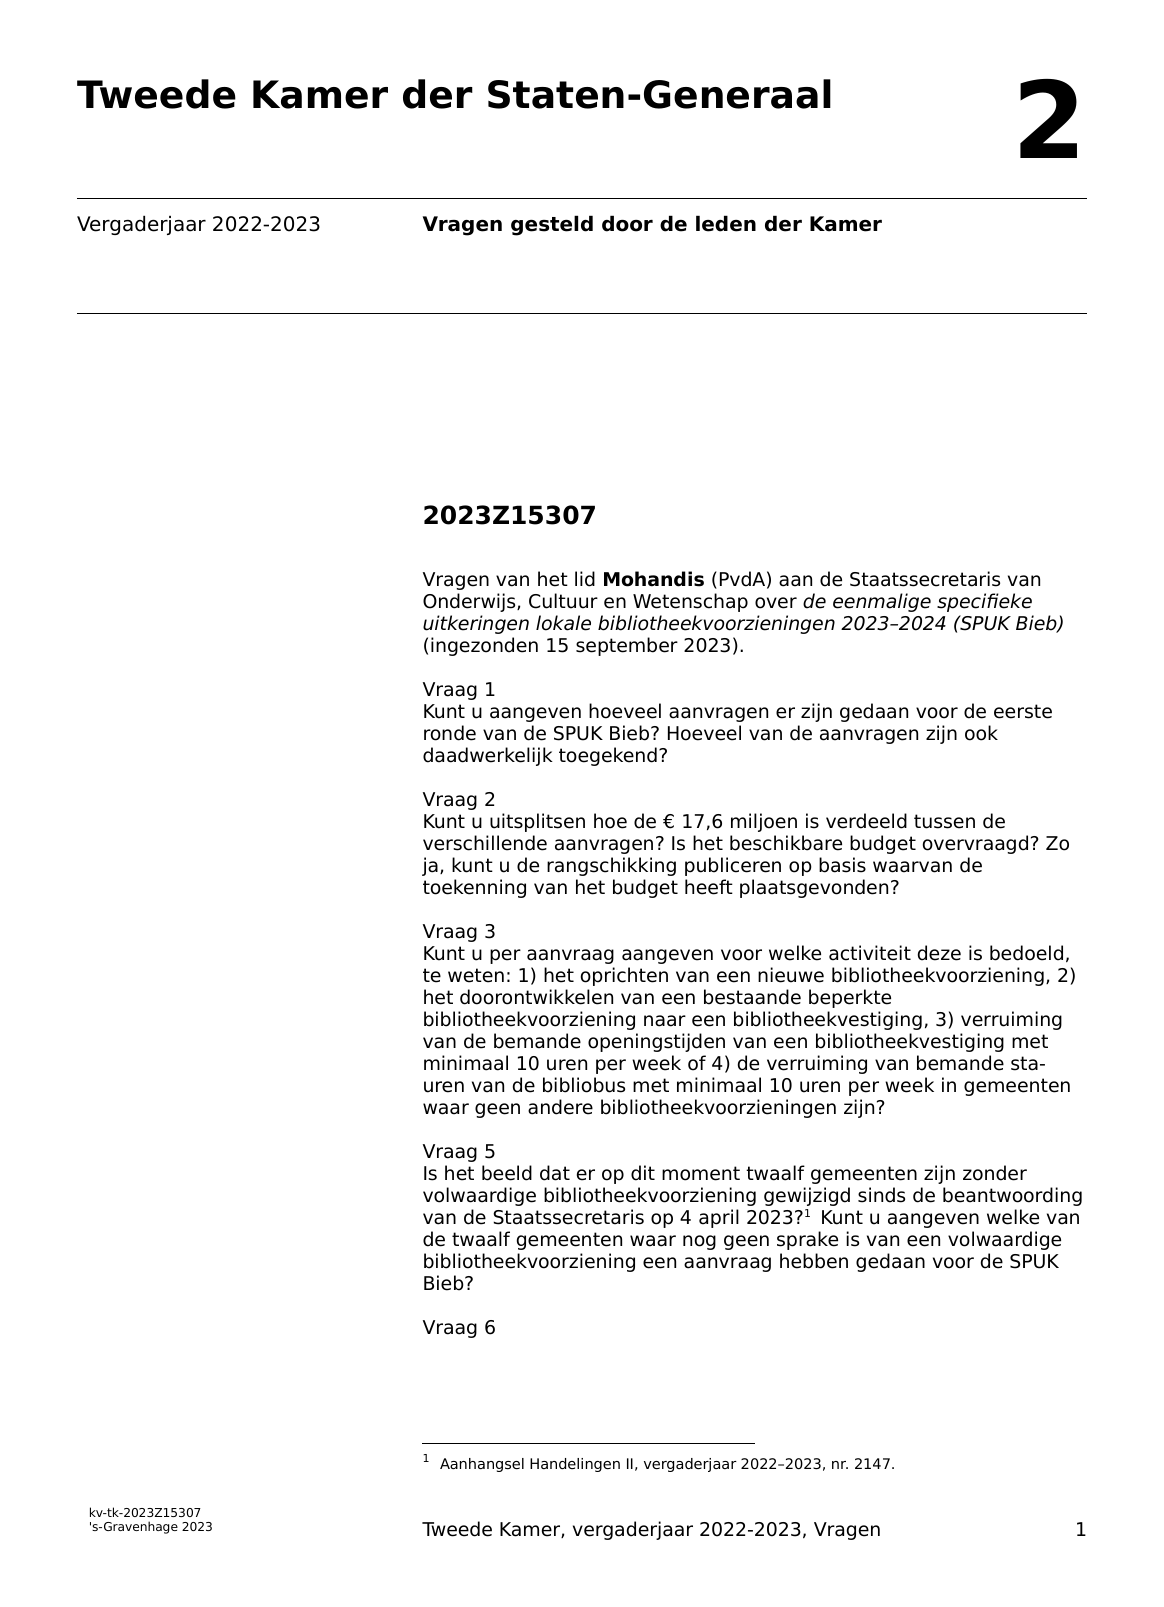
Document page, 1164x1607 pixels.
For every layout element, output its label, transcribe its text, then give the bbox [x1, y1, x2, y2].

text kv-tk-2023Z15307 [88, 1506, 323, 1520]
text 's-Gravenhage 2023 [88, 1520, 323, 1534]
text 2023Z15307 [422, 501, 1087, 531]
text Vraag 1 [422, 679, 1087, 701]
table_header Tweede Kamer der Staten-Generaal [77, 59, 886, 198]
table_cell Vergaderjaar 2022-2023 [77, 199, 422, 313]
text Kunt u per aanvraag aangeven voor welke activiteit deze is bedoeld, te weten: 1) het oprichten van een nieuwe bibliotheekvoorziening, 2) het doorontwikkelen van een bestaande beperkte bibliotheekvoorziening naar een bibliotheekvestiging, 3) verruiming van de bemande openingstijden van een bibliotheekvestiging met minimaal 10 uren per week of 4) de verruiming van bemande sta-uren van de bibliobus met minimaal 10 uren per week in gemeenten waar geen andere bibliotheekvoorzieningen zijn? [422, 943, 1087, 1119]
text Vraag 3 [422, 921, 1087, 943]
table_header 2 [886, 59, 1087, 198]
table_cell Vragen gesteld door de leden der Kamer [422, 199, 1087, 313]
text Kunt u aangeven hoeveel aanvragen er zijn gedaan voor de eerste ronde van de SPUK Bieb? Hoeveel van de aanvragen zijn ook daadwerkelijk toegekend? [422, 701, 1087, 767]
text Vraag 6 [422, 1317, 1087, 1339]
text Vraag 5 [422, 1141, 1087, 1163]
text Aanhangsel Handelingen II, vergaderjaar 2022–2023, nr. 2147. [422, 1452, 1087, 1474]
text Is het beeld dat er op dit moment twaalf gemeenten zijn zonder volwaardige bibliotheekvoorziening gewijzigd sinds de beantwoording van de Staatssecretaris op 4 april 2023? Kunt u aangeven welke van de twaalf gemeenten waar nog geen sprake is van een volwaardige bibliotheekvoorziening een aanvraag hebben gedaan voor de SPUK Bieb? [422, 1163, 1087, 1295]
text Kunt u uitsplitsen hoe de € 17,6 miljoen is verdeeld tussen de verschillende aanvragen? Is het beschikbare budget overvraagd? Zo ja, kunt u de rangschikking publiceren op basis waarvan de toekenning van het budget heeft plaatsgevonden? [422, 811, 1087, 899]
text Vraag 2 [422, 789, 1087, 811]
text Vragen van het lid Mohandis (PvdA) aan de Staatssecretaris van Onderwijs, Cultuur en Wetenschap over de eenmalige specifieke uitkeringen lokale bibliotheekvoorzieningen 2023–2024 (SPUK Bieb) (ingezonden 15 september 2023). [422, 569, 1087, 657]
